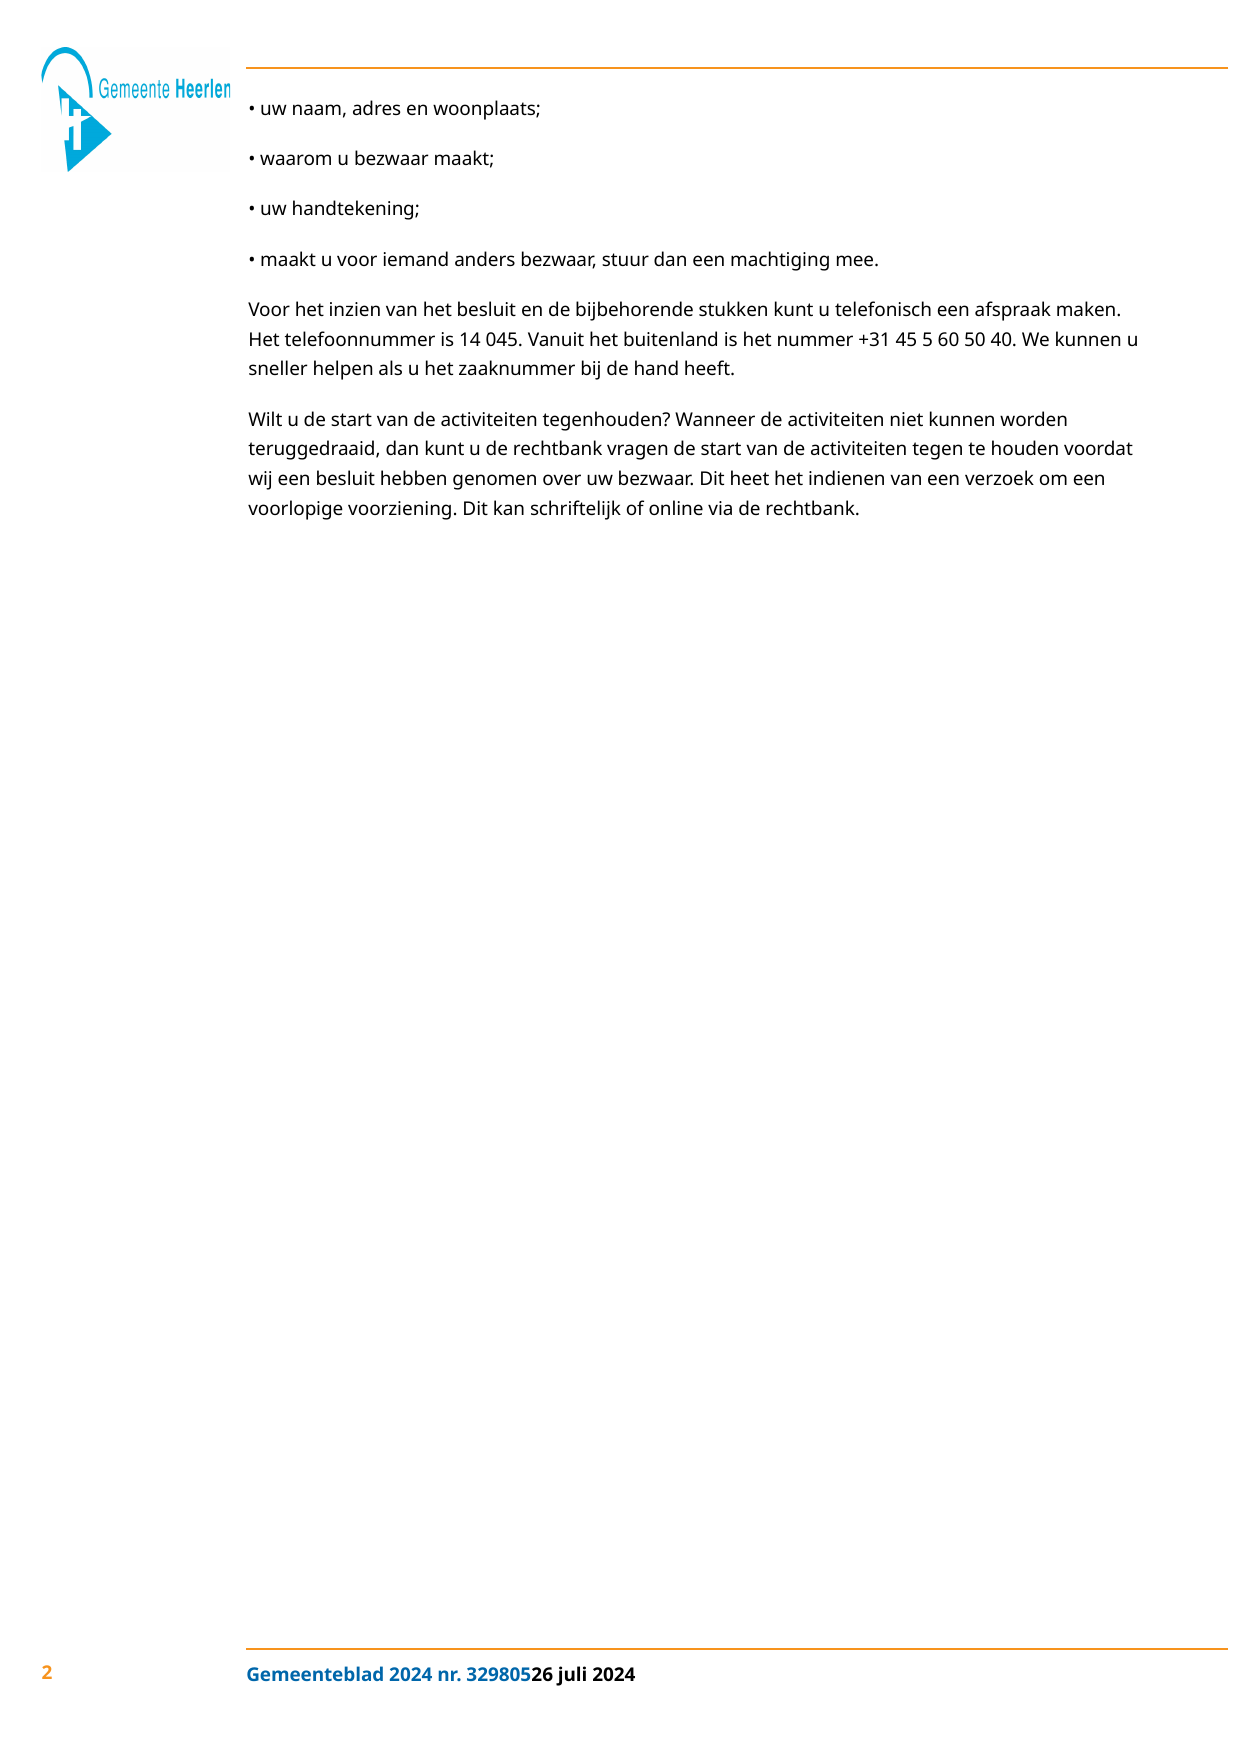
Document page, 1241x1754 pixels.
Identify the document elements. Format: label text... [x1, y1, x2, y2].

text • maakt u voor iemand anders bezwaar, stuur dan een machtiging mee. [248, 246, 1152, 272]
text Wilt u de start van de activiteiten tegenhouden? Wanneer de activiteiten niet kunnen worden teruggedraaid, dan kunt u de rechtbank vragen de start van de activiteiten tegen te houden voordat wij een besluit hebben genomen over uw bezwaar. Dit heet het indienen van een verzoek om een voorlopige voorziening. Dit kan schriftelijk of online via de rechtbank. [248, 406, 1152, 521]
text • uw handtekening; [248, 196, 1152, 221]
text • uw naam, adres en woonplaats; [248, 95, 1152, 121]
picture [41, 47, 231, 172]
picture [41, 47, 59, 70]
text Voor het inzien van het besluit en de bijbehorende stukken kunt u telefonisch een afspraak maken. Het telefoonnummer is 14 045. Vanuit het buitenland is het nummer +31 45 5 60 50 40. We kunnen u sneller helpen als u het zaaknummer bij de hand heeft. [248, 296, 1152, 381]
text • waarom u bezwaar maakt; [248, 145, 1152, 171]
